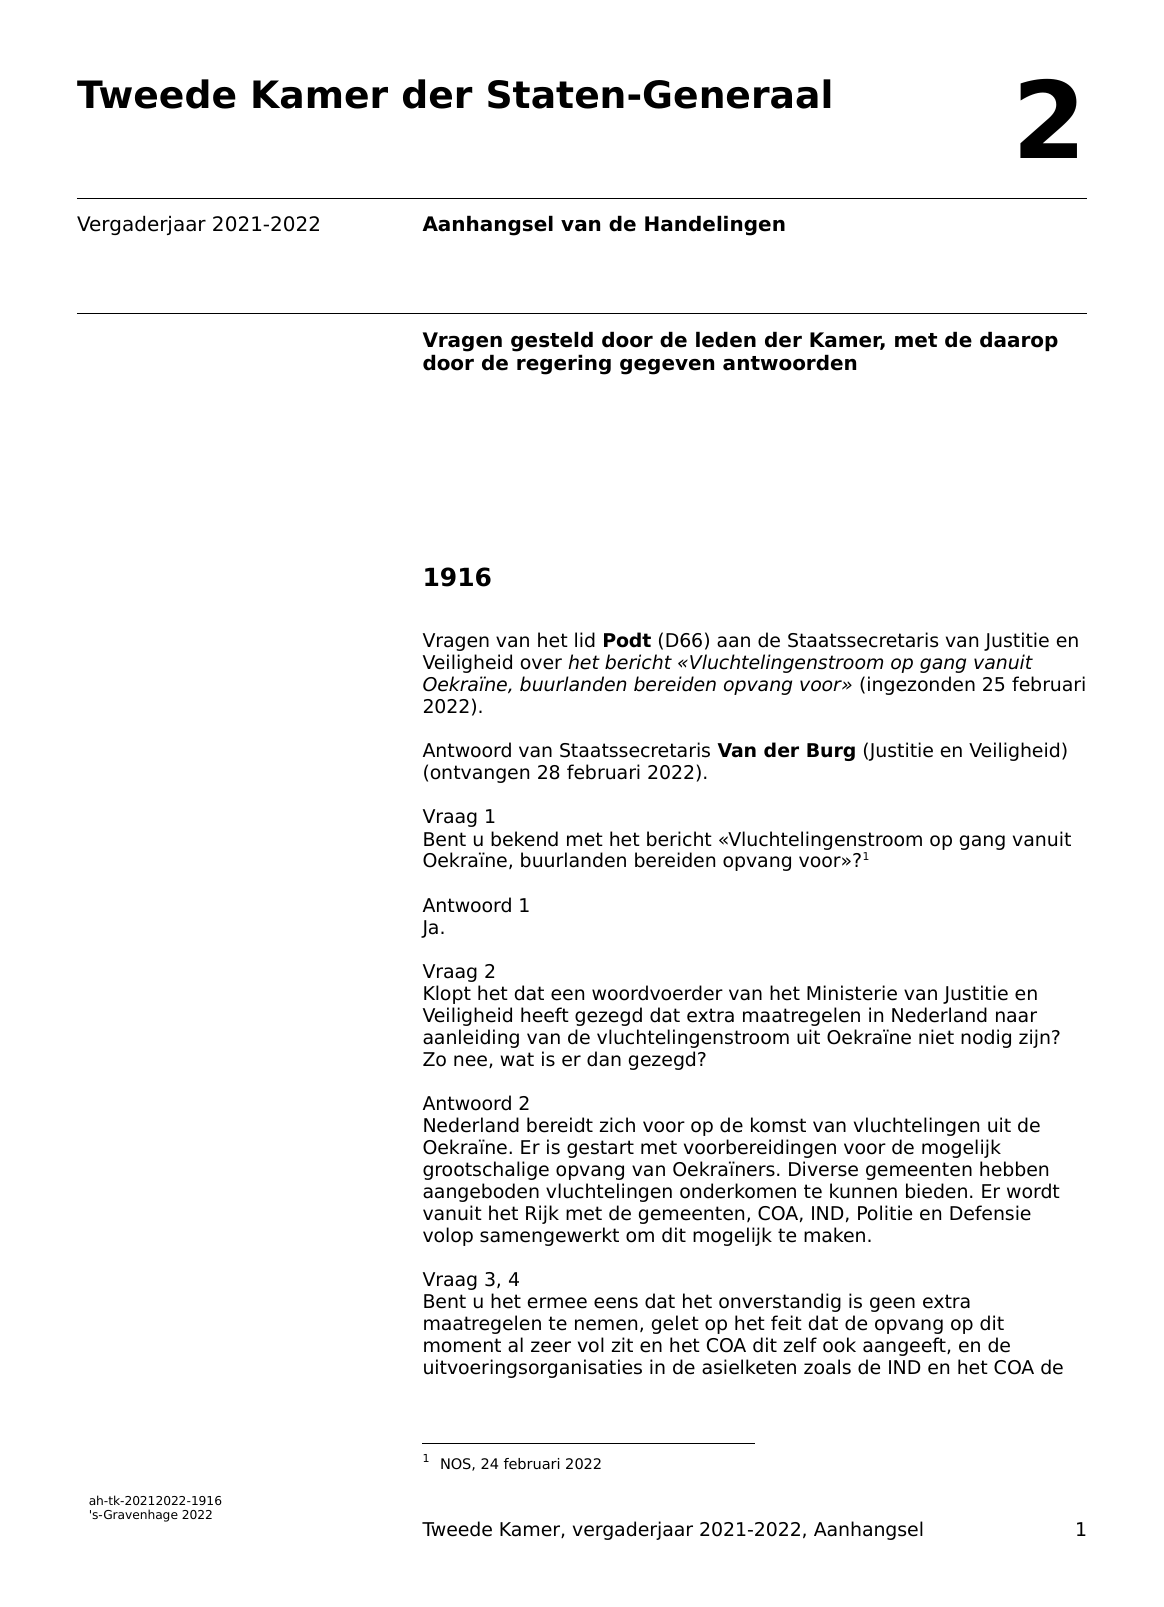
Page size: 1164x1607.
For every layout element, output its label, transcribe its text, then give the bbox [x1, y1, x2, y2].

table_header 2 [886, 59, 1087, 198]
text 's-Gravenhage 2022 [88, 1508, 323, 1522]
text Vraag 3, 4 [422, 1269, 1087, 1291]
text Bent u het ermee eens dat het onverstandig is geen extra maatregelen te nemen, gelet op het feit dat de opvang op dit moment al zeer vol zit en het COA dit zelf ook aangeeft, en de uitvoeringsorganisaties in de asielketen zoals de IND en het COA de [422, 1291, 1087, 1379]
text Antwoord 2 [422, 1093, 1087, 1115]
text 1916 [422, 563, 1087, 592]
text Antwoord 1 [422, 894, 1087, 917]
text Klopt het dat een woordvoerder van het Ministerie van Justitie en Veiligheid heeft gezegd dat extra maatregelen in Nederland naar aanleiding van de vluchtelingenstroom uit Oekraïne niet nodig zijn? Zo nee, wat is er dan gezegd? [422, 983, 1087, 1071]
table_header Tweede Kamer der Staten-Generaal [77, 59, 886, 198]
table_cell [77, 314, 422, 375]
text ah-tk-20212022-1916 [88, 1494, 323, 1508]
text Vraag 2 [422, 961, 1087, 983]
text Vragen van het lid Podt (D66) aan de Staatssecretaris van Justitie en Veiligheid over het bericht «Vluchtelingenstroom op gang vanuit Oekraïne, buurlanden bereiden opvang voor» (ingezonden 25 februari 2022). [422, 630, 1087, 718]
text NOS, 24 februari 2022 [422, 1452, 1087, 1474]
text Antwoord van Staatssecretaris Van der Burg (Justitie en Veiligheid) (ontvangen 28 februari 2022). [422, 740, 1087, 784]
table_cell Vergaderjaar 2021-2022 [77, 199, 422, 313]
text Nederland bereidt zich voor op de komst van vluchtelingen uit de Oekraïne. Er is gestart met voorbereidingen voor de mogelijk grootschalige opvang van Oekraïners. Diverse gemeenten hebben aangeboden vluchtelingen onderkomen te kunnen bieden. Er wordt vanuit het Rijk met de gemeenten, COA, IND, Politie en Defensie volop samengewerkt om dit mogelijk te maken. [422, 1115, 1087, 1247]
table_cell Aanhangsel van de Handelingen [422, 199, 1087, 313]
text Bent u bekend met het bericht «Vluchtelingenstroom op gang vanuit Oekraïne, buurlanden bereiden opvang voor»? [422, 828, 1087, 872]
table_cell Vragen gesteld door de leden der Kamer, met de daarop door de regering gegeven antwoorden [422, 314, 1087, 375]
text Vraag 1 [422, 806, 1087, 828]
text Ja. [422, 917, 1087, 938]
